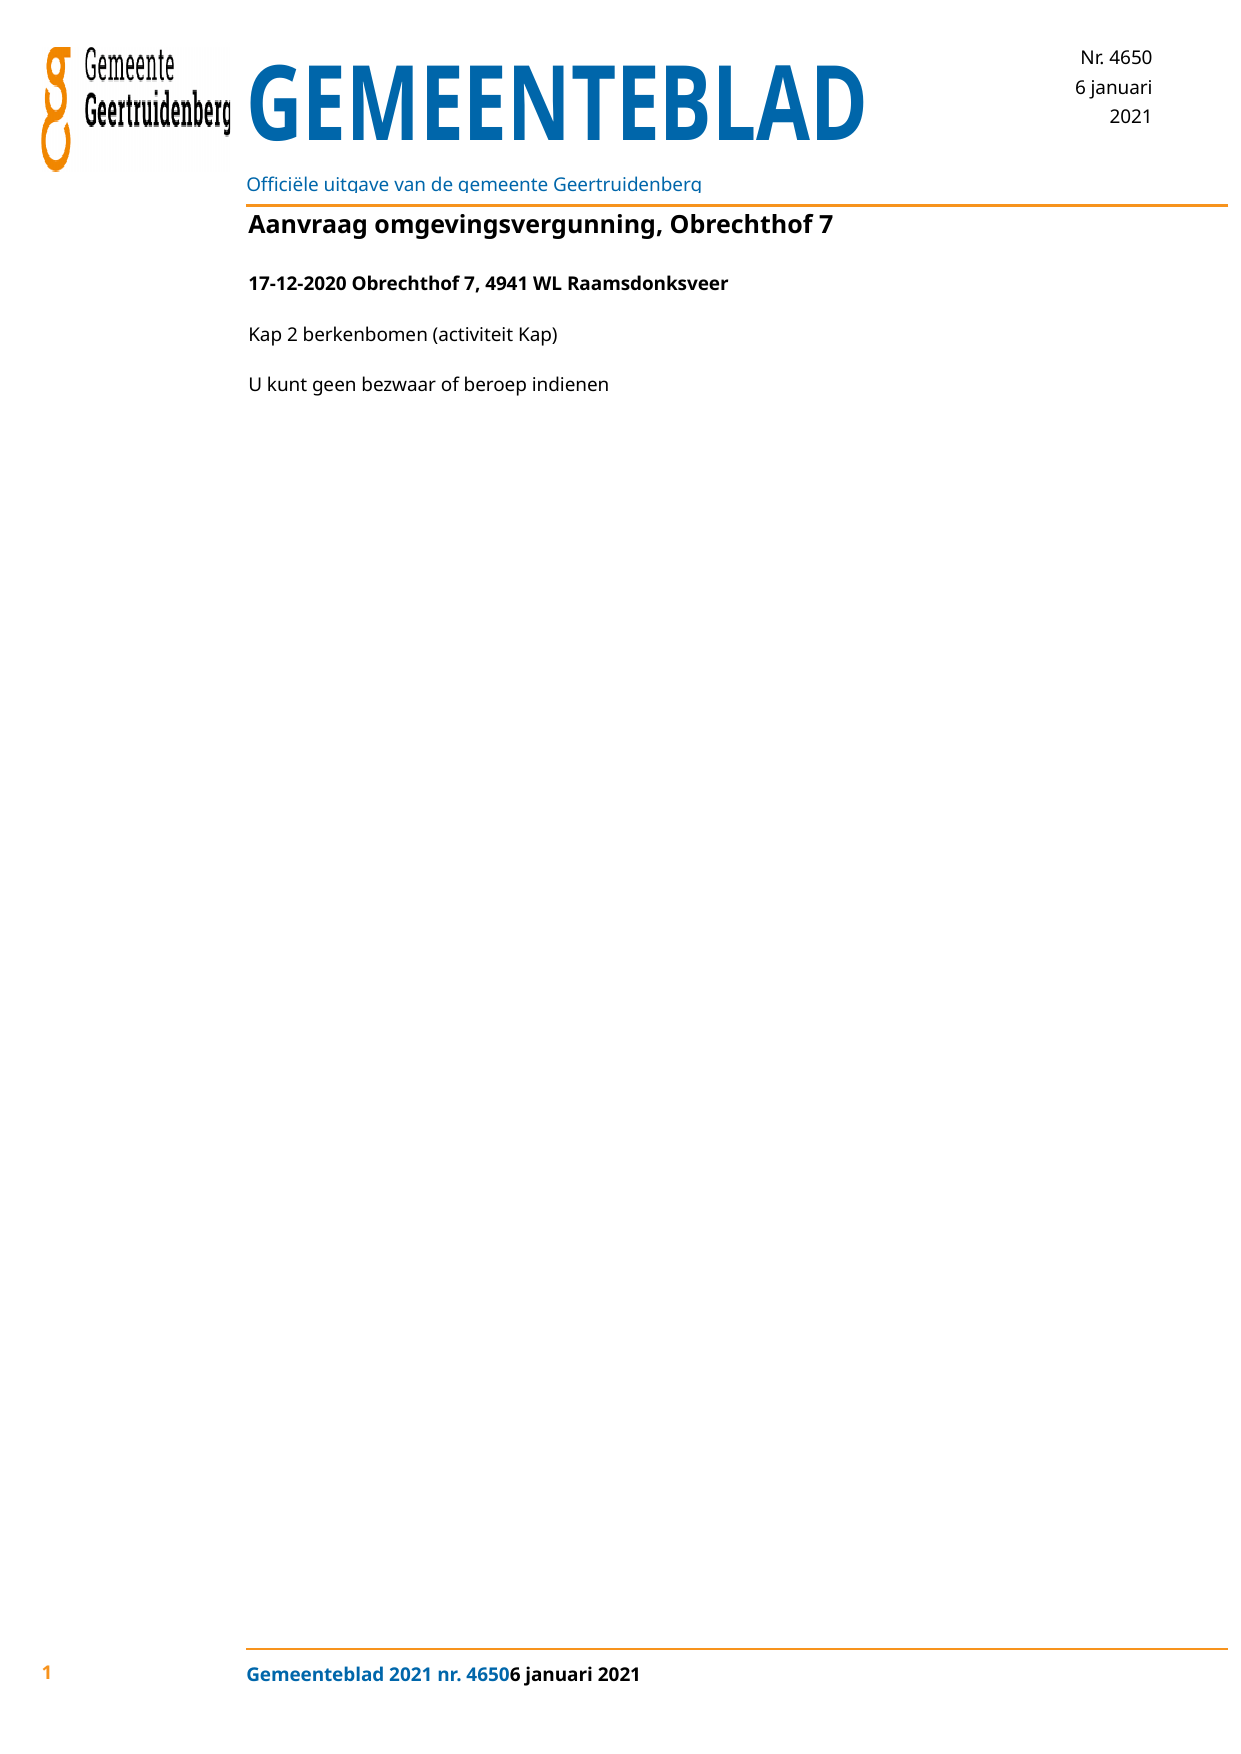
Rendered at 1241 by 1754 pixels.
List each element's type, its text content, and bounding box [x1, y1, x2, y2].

picture [41, 47, 231, 172]
text Kap 2 berkenbomen (activiteit Kap) [248, 321, 1152, 346]
text 17-12-2020 Obrechthof 7, 4941 WL Raamsdonksveer [248, 270, 1152, 296]
text U kunt geen bezwaar of beroep indienen [248, 371, 1152, 397]
text Aanvraag omgevingsvergunning, Obrechthof 7 [248, 207, 1152, 241]
